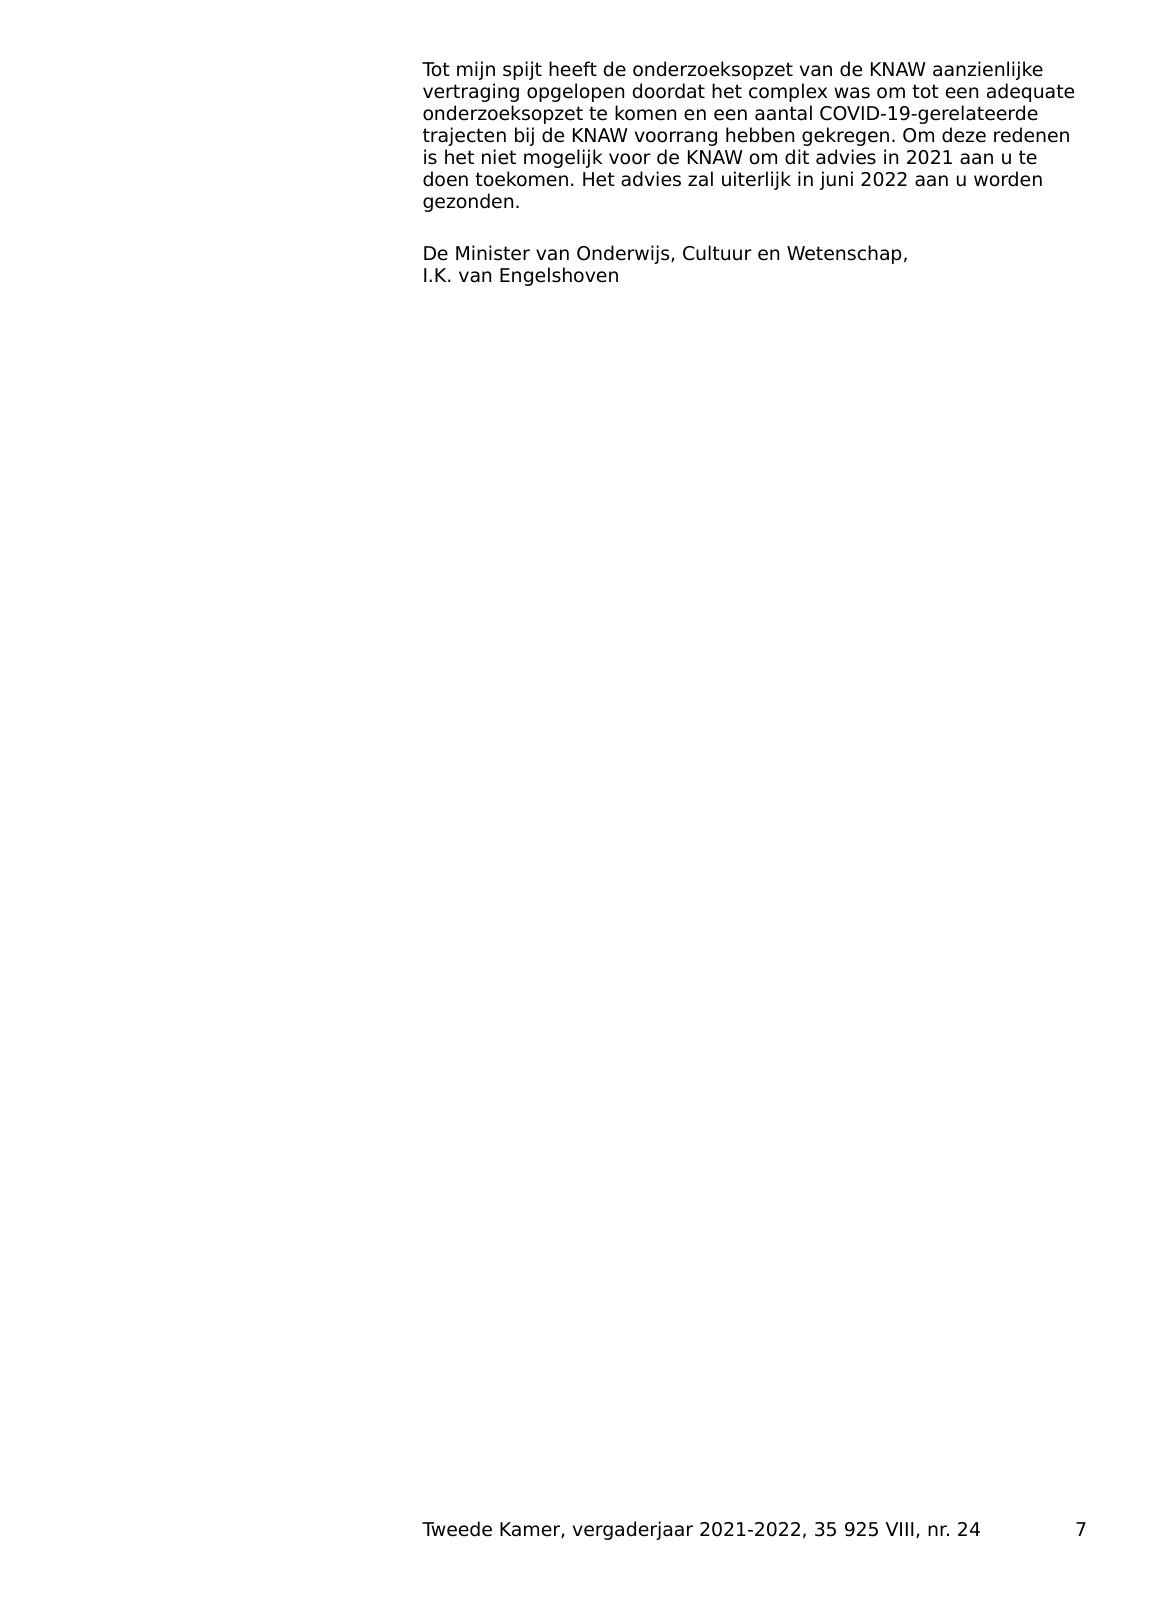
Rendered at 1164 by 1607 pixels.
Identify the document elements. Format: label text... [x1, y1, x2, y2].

text De Minister van Onderwijs, Cultuur en Wetenschap, I.K. van Engelshoven [422, 243, 1087, 287]
text Tot mijn spijt heeft de onderzoeksopzet van de KNAW aanzienlijke vertraging opgelopen doordat het complex was om tot een adequate onderzoeksopzet te komen en een aantal COVID-19-gerelateerde trajecten bij de KNAW voorrang hebben gekregen. Om deze redenen is het niet mogelijk voor de KNAW om dit advies in 2021 aan u te doen toekomen. Het advies zal uiterlijk in juni 2022 aan u worden gezonden. [422, 59, 1087, 213]
